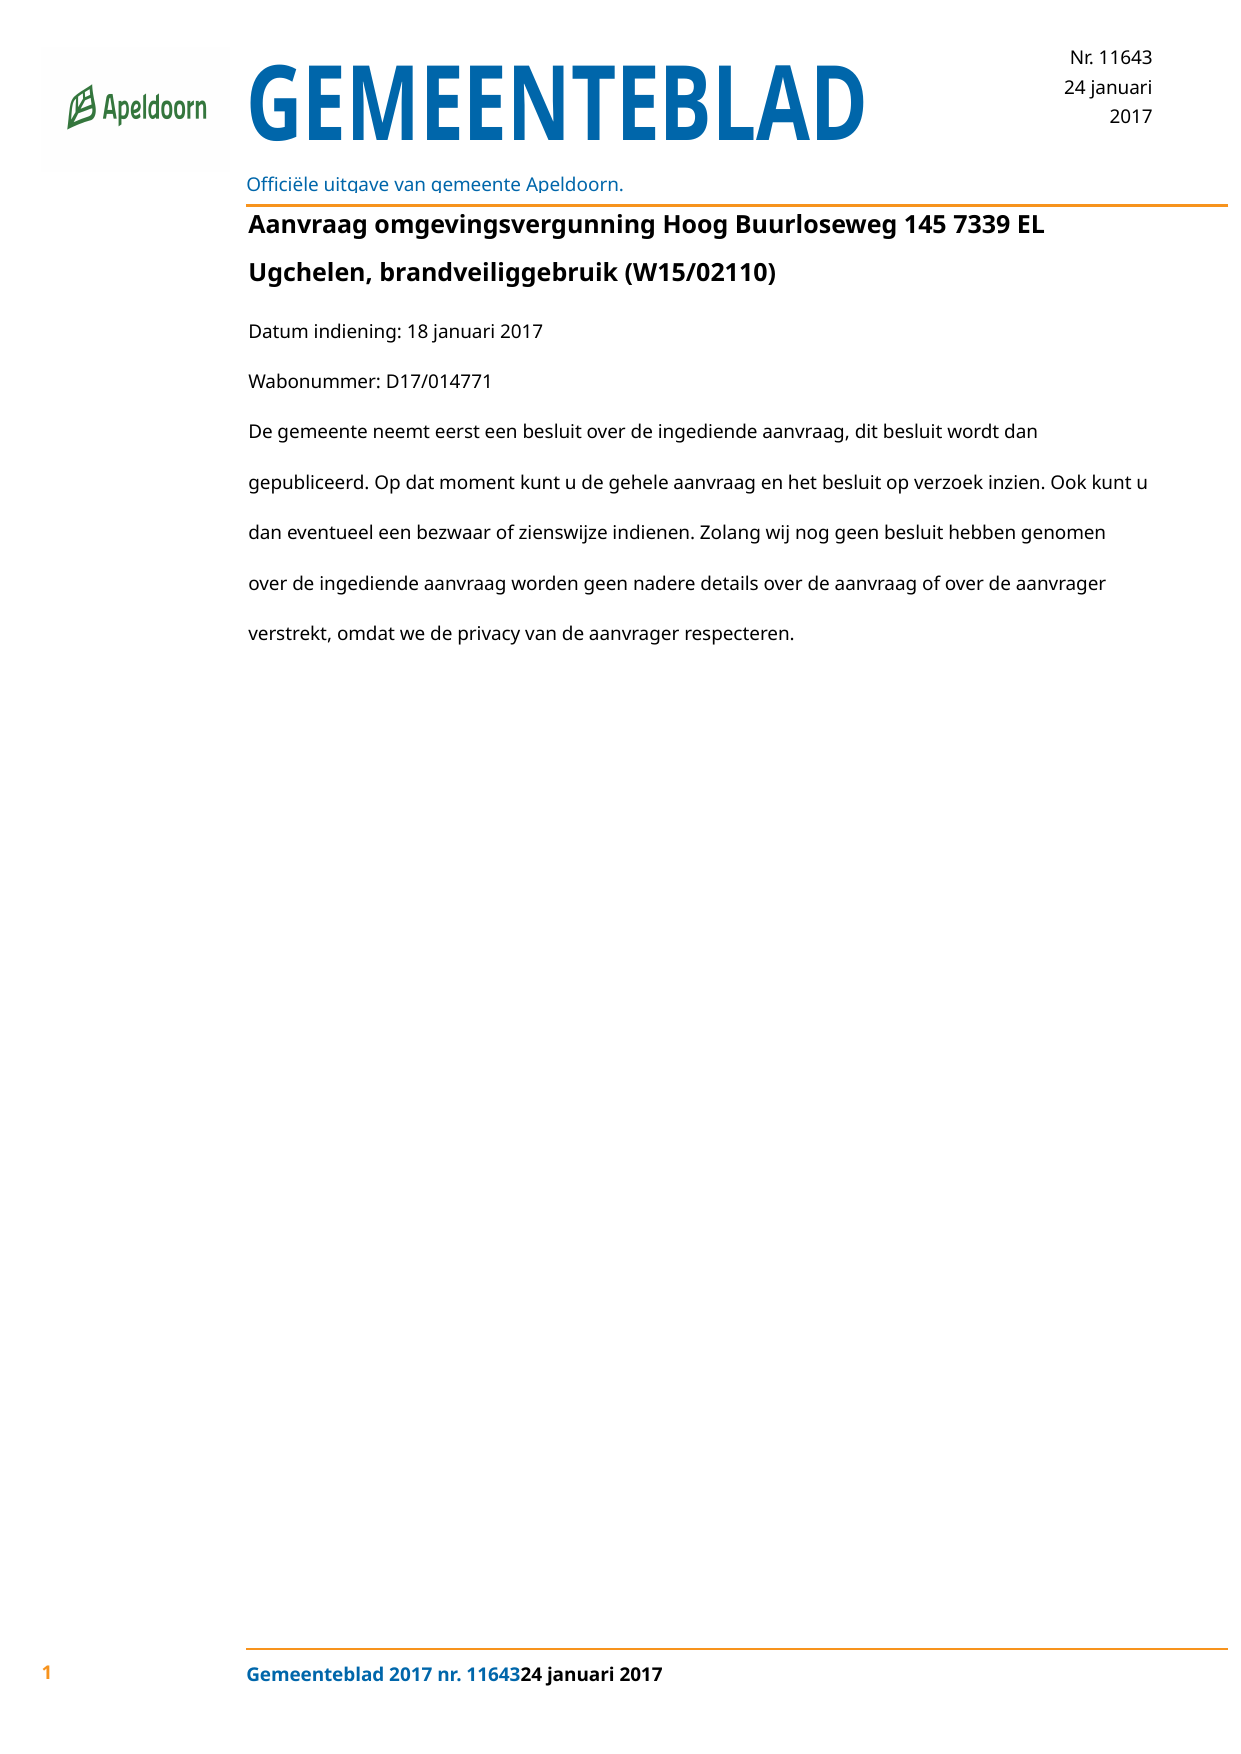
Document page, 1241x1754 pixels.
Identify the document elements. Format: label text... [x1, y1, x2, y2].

text dan eventueel een bezwaar of zienswijze indienen. Zolang wij nog geen besluit hebben genomen [248, 519, 1152, 545]
text Datum indiening: 18 januari 2017 [248, 318, 1152, 344]
text De gemeente neemt eerst een besluit over de ingediende aanvraag, dit besluit wordt dan [248, 419, 1152, 444]
text verstrekt, omdat we de privacy van de aanvrager respecteren. [248, 620, 1152, 646]
text Wabonummer: D17/014771 [248, 368, 1152, 394]
text Aanvraag omgevingsvergunning Hoog Buurloseweg 145 7339 EL Ugchelen, brandveiliggebruik (W15/02110) [248, 207, 1152, 288]
text gepubliceerd. Op dat moment kunt u de gehele aanvraag en het besluit op verzoek inzien. Ook kunt u [248, 469, 1152, 495]
picture [41, 47, 231, 172]
text over de ingediende aanvraag worden geen nadere details over de aanvraag of over de aanvrager [248, 570, 1152, 596]
